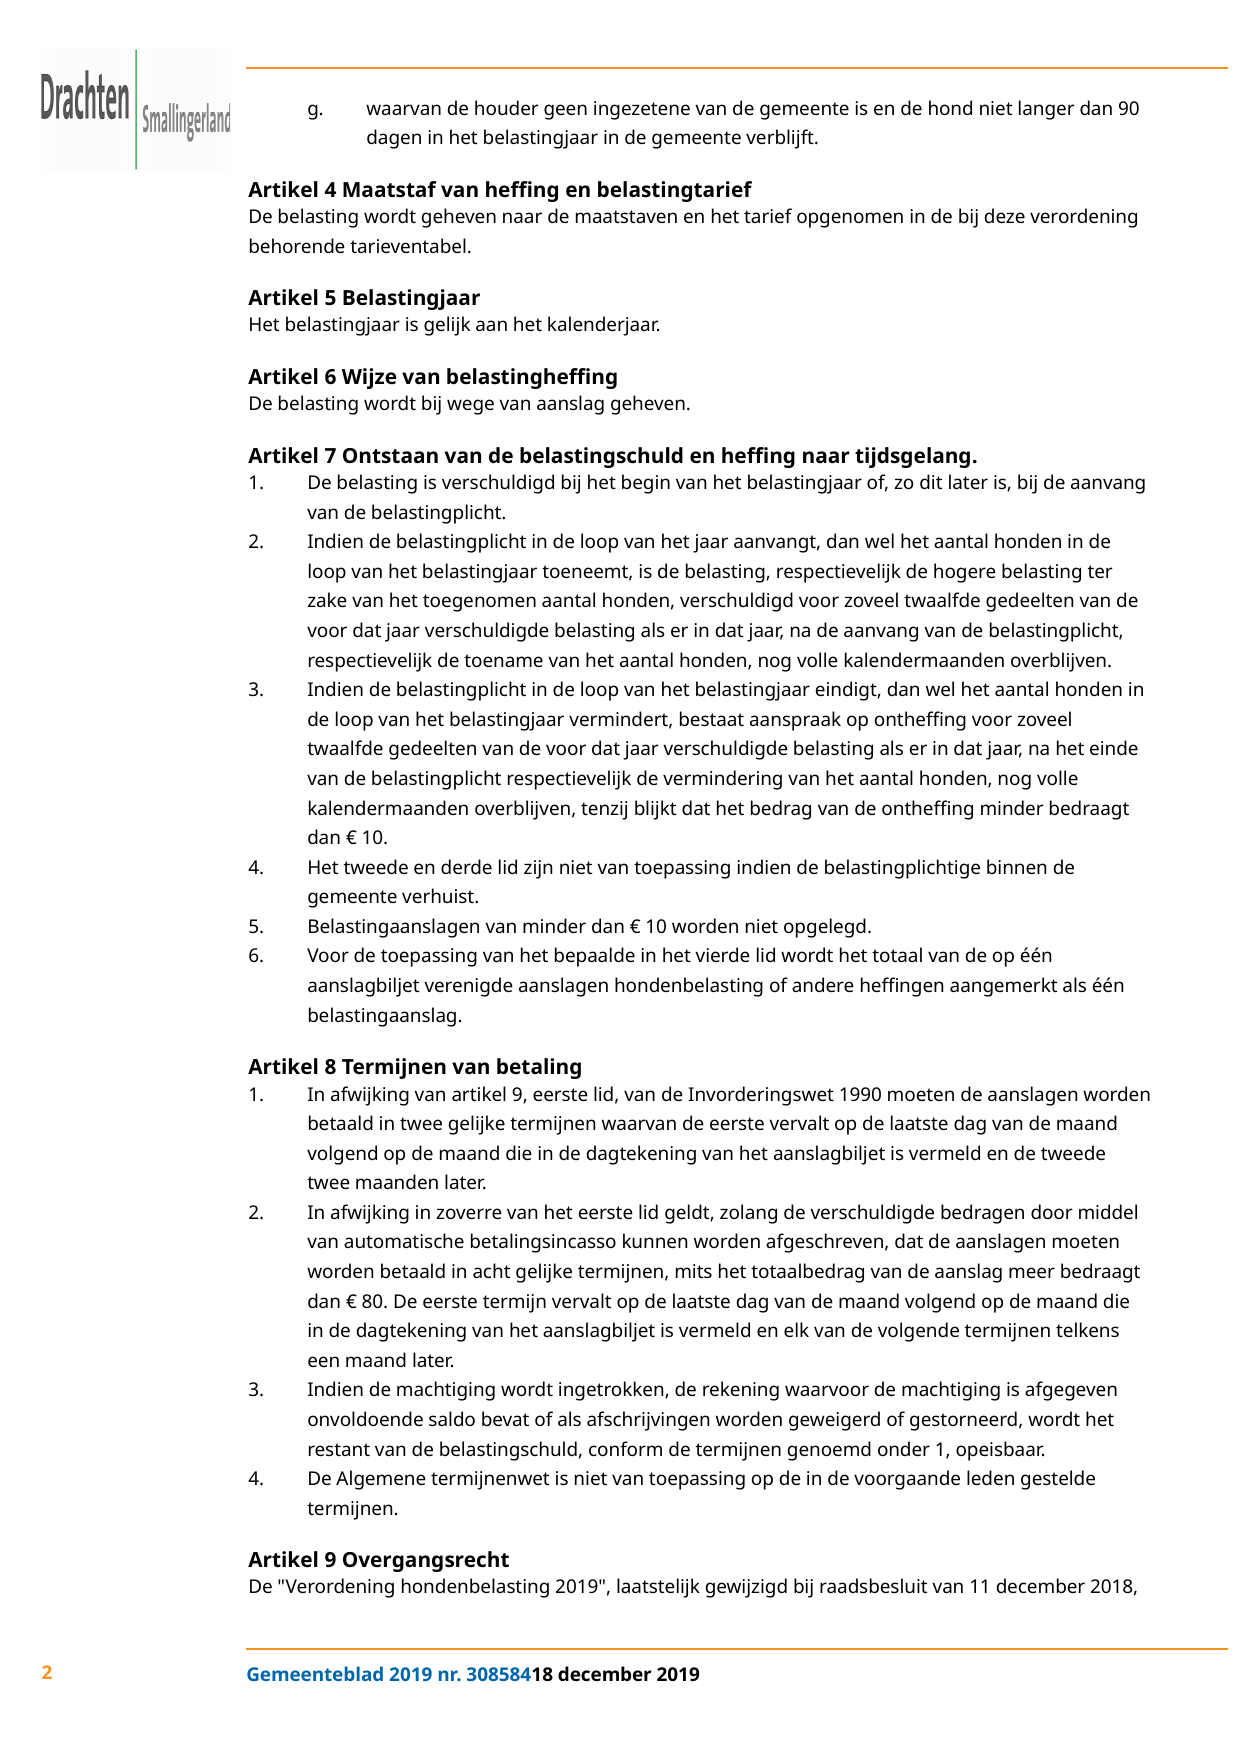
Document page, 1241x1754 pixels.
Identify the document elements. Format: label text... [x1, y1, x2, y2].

text Artikel 5 Belastingjaar [248, 283, 1152, 312]
list Het tweede en derde lid zijn niet van toepassing indien de belastingplichtige binnen de gemeente verhuist. [248, 854, 1152, 909]
list Indien de belastingplicht in de loop van het jaar aanvangt, dan wel het aantal honden in de loop van het belastingjaar toeneemt, is de belasting, respectievelijk de hogere belasting ter zake van het toegenomen aantal honden, verschuldigd voor zoveel twaalfde gedeelten van de voor dat jaar verschuldigde belasting als er in dat jaar, na de aanvang van de belastingplicht, respectievelijk de toename van het aantal honden, nog volle kalendermaanden overblijven. [248, 528, 1152, 673]
list De Algemene termijnenwet is niet van toepassing op de in de voorgaande leden gestelde termijnen. [248, 1465, 1152, 1521]
list Voor de toepassing van het bepaalde in het vierde lid wordt het totaal van de op één aanslagbiljet verenigde aanslagen hondenbelasting of andere heffingen aangemerkt als één belastingaanslag. [248, 943, 1152, 1028]
list Belastingaanslagen van minder dan € 10 worden niet opgelegd. [248, 913, 1152, 939]
picture [41, 47, 231, 172]
list De belasting is verschuldigd bij het begin van het belastingjaar of, zo dit later is, bij de aanvang van de belastingplicht. [248, 469, 1152, 525]
text Artikel 6 Wijze van belastingheffing [248, 362, 1152, 391]
list Indien de belastingplicht in de loop van het belastingjaar eindigt, dan wel het aantal honden in de loop van het belastingjaar vermindert, bestaat aanspraak op ontheffing voor zoveel twaalfde gedeelten van de voor dat jaar verschuldigde belasting als er in dat jaar, na het einde van de belastingplicht respectievelijk de vermindering van het aantal honden, nog volle kalendermaanden overblijven, tenzij blijkt dat het bedrag van de ontheffing minder bedraagt dan € 10. [248, 676, 1152, 850]
text De belasting wordt bij wege van aanslag geheven. [248, 391, 1152, 416]
list Indien de machtiging wordt ingetrokken, de rekening waarvoor de machtiging is afgegeven onvoldoende saldo bevat of als afschrijvingen worden geweigerd of gestorneerd, wordt het restant van de belastingschuld, conform de termijnen genoemd onder 1, opeisbaar. [248, 1377, 1152, 1461]
text De belasting wordt geheven naar de maatstaven en het tarief opgenomen in de bij deze verordening behorende tarieventabel. [248, 203, 1152, 258]
text De "Verordening hondenbelasting 2019", laatstelijk gewijzigd bij raadsbesluit van 11 december 2018, [248, 1574, 1152, 1599]
text Artikel 7 Ontstaan van de belastingschuld en heffing naar tijdsgelang. [248, 441, 1152, 469]
list waarvan de houder geen ingezetene van de gemeente is en de hond niet langer dan 90 dagen in het belastingjaar in de gemeente verblijft. [307, 95, 1152, 150]
text Artikel 4 Maatstaf van heffing en belastingtarief [248, 175, 1152, 203]
text Het belastingjaar is gelijk aan het kalenderjaar. [248, 312, 1152, 337]
text Artikel 8 Termijnen van betaling [248, 1052, 1152, 1081]
list In afwijking in zoverre van het eerste lid geldt, zolang de verschuldigde bedragen door middel van automatische betalingsincasso kunnen worden afgeschreven, dat de aanslagen moeten worden betaald in acht gelijke termijnen, mits het totaalbedrag van de aanslag meer bedraagt dan € 80. De eerste termijn vervalt op de laatste dag van de maand volgend op de maand die in de dagtekening van het aanslagbiljet is vermeld en elk van de volgende termijnen telkens een maand later. [248, 1199, 1152, 1373]
list In afwijking van artikel 9, eerste lid, van de Invorderingswet 1990 moeten de aanslagen worden betaald in twee gelijke termijnen waarvan de eerste vervalt op de laatste dag van de maand volgend op de maand die in de dagtekening van het aanslagbiljet is vermeld en de tweede twee maanden later. [248, 1081, 1152, 1195]
text Artikel 9 Overgangsrecht [248, 1545, 1152, 1574]
